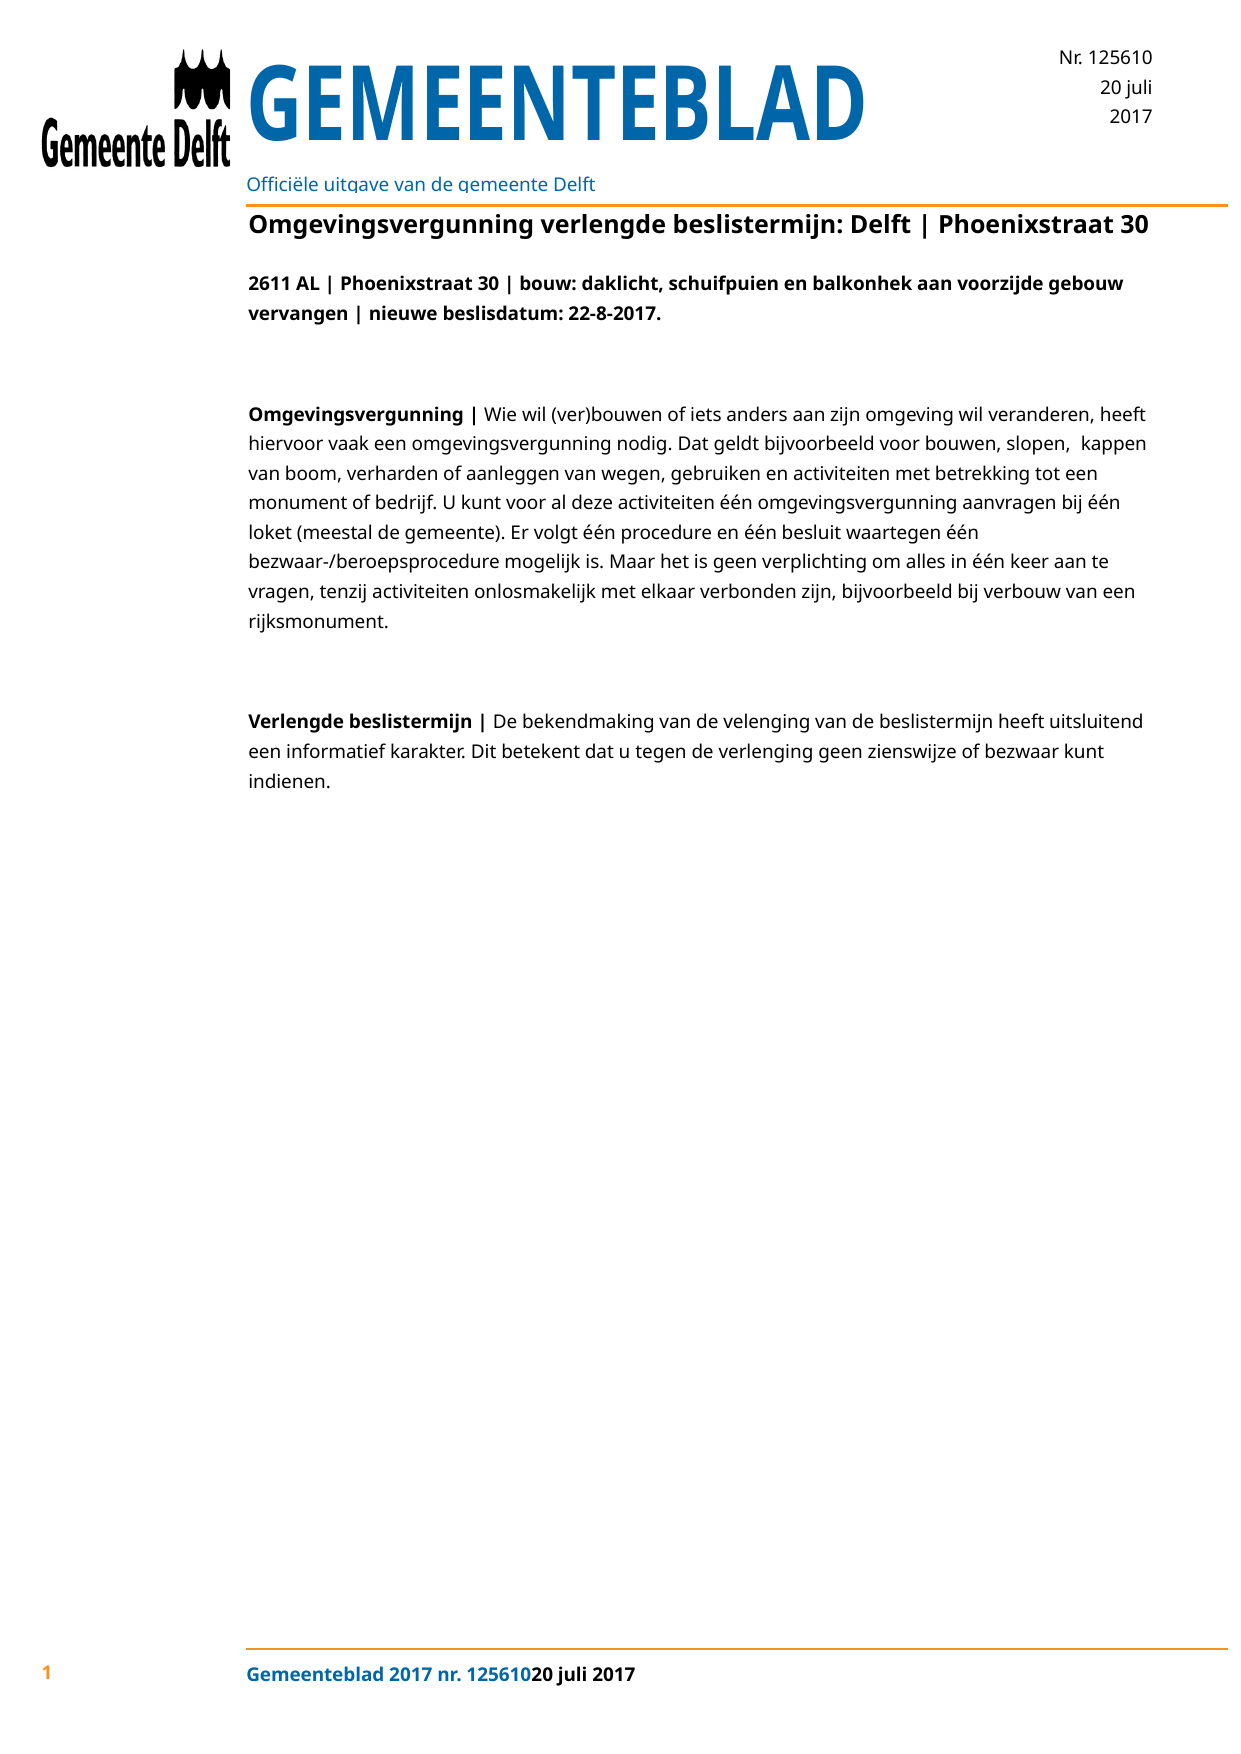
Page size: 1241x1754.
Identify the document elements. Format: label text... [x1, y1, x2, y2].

text Omgevingsvergunning | Wie wil (ver)bouwen of iets anders aan zijn omgeving wil veranderen, heeft hiervoor vaak een omgevingsvergunning nodig. Dat geldt bijvoorbeeld voor bouwen, slopen, kappen van boom, verharden of aanleggen van wegen, gebruiken en activiteiten met betrekking tot een monument of bedrijf. U kunt voor al deze activiteiten één omgevingsvergunning aanvragen bij één loket (meestal de gemeente). Er volgt één procedure en één besluit waartegen één bezwaar-/beroepsprocedure mogelijk is. Maar het is geen verplichting om alles in één keer aan te vragen, tenzij activiteiten onlosmakelijk met elkaar verbonden zijn, bijvoorbeeld bij verbouw van een rijksmonument. [248, 401, 1152, 633]
text Verlengde beslistermijn | De bekendmaking van de velenging van de beslistermijn heeft uitsluitend een informatief karakter. Dit betekent dat u tegen de verlenging geen zienswijze of bezwaar kunt indienen. [248, 709, 1152, 793]
text 2611 AL | Phoenixstraat 30 | bouw: daklicht, schuifpuien en balkonhek aan voorzijde gebouw vervangen | nieuwe beslisdatum: 22-8-2017. [248, 270, 1152, 326]
text Omgevingsvergunning verlengde beslistermijn: Delft | Phoenixstraat 30 [248, 207, 1152, 241]
picture [41, 47, 231, 172]
